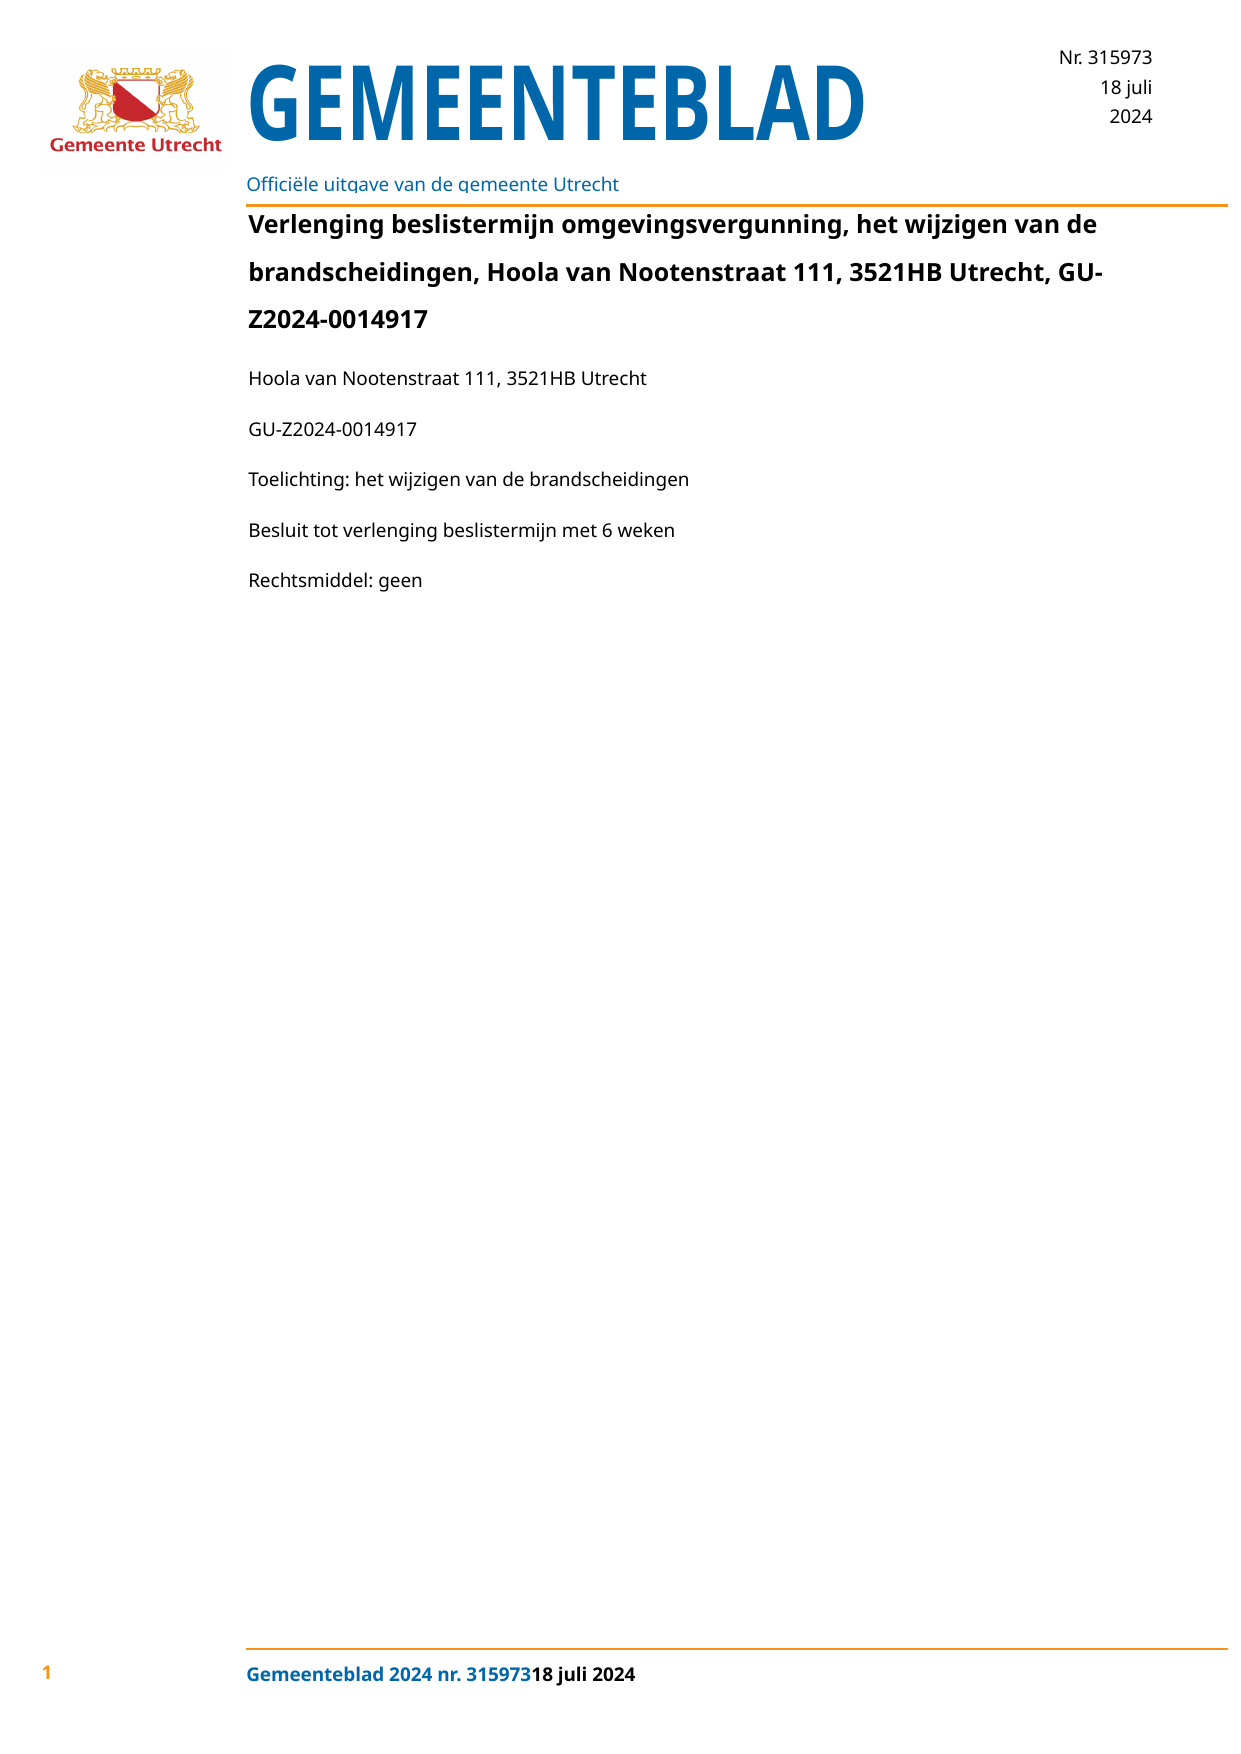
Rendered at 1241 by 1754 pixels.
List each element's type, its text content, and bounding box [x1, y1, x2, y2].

picture [41, 47, 231, 172]
text Verlenging beslistermijn omgevingsvergunning, het wijzigen van de brandscheidingen, Hoola van Nootenstraat 111, 3521HB Utrecht, GU-Z2024-0014917 [248, 207, 1152, 336]
text Rechtsmiddel: geen [248, 567, 1152, 593]
text Hoola van Nootenstraat 111, 3521HB Utrecht [248, 366, 1152, 391]
text Besluit tot verlenging beslistermijn met 6 weken [248, 517, 1152, 542]
text Toelichting: het wijzigen van de brandscheidingen [248, 466, 1152, 492]
text GU-Z2024-0014917 [248, 416, 1152, 442]
